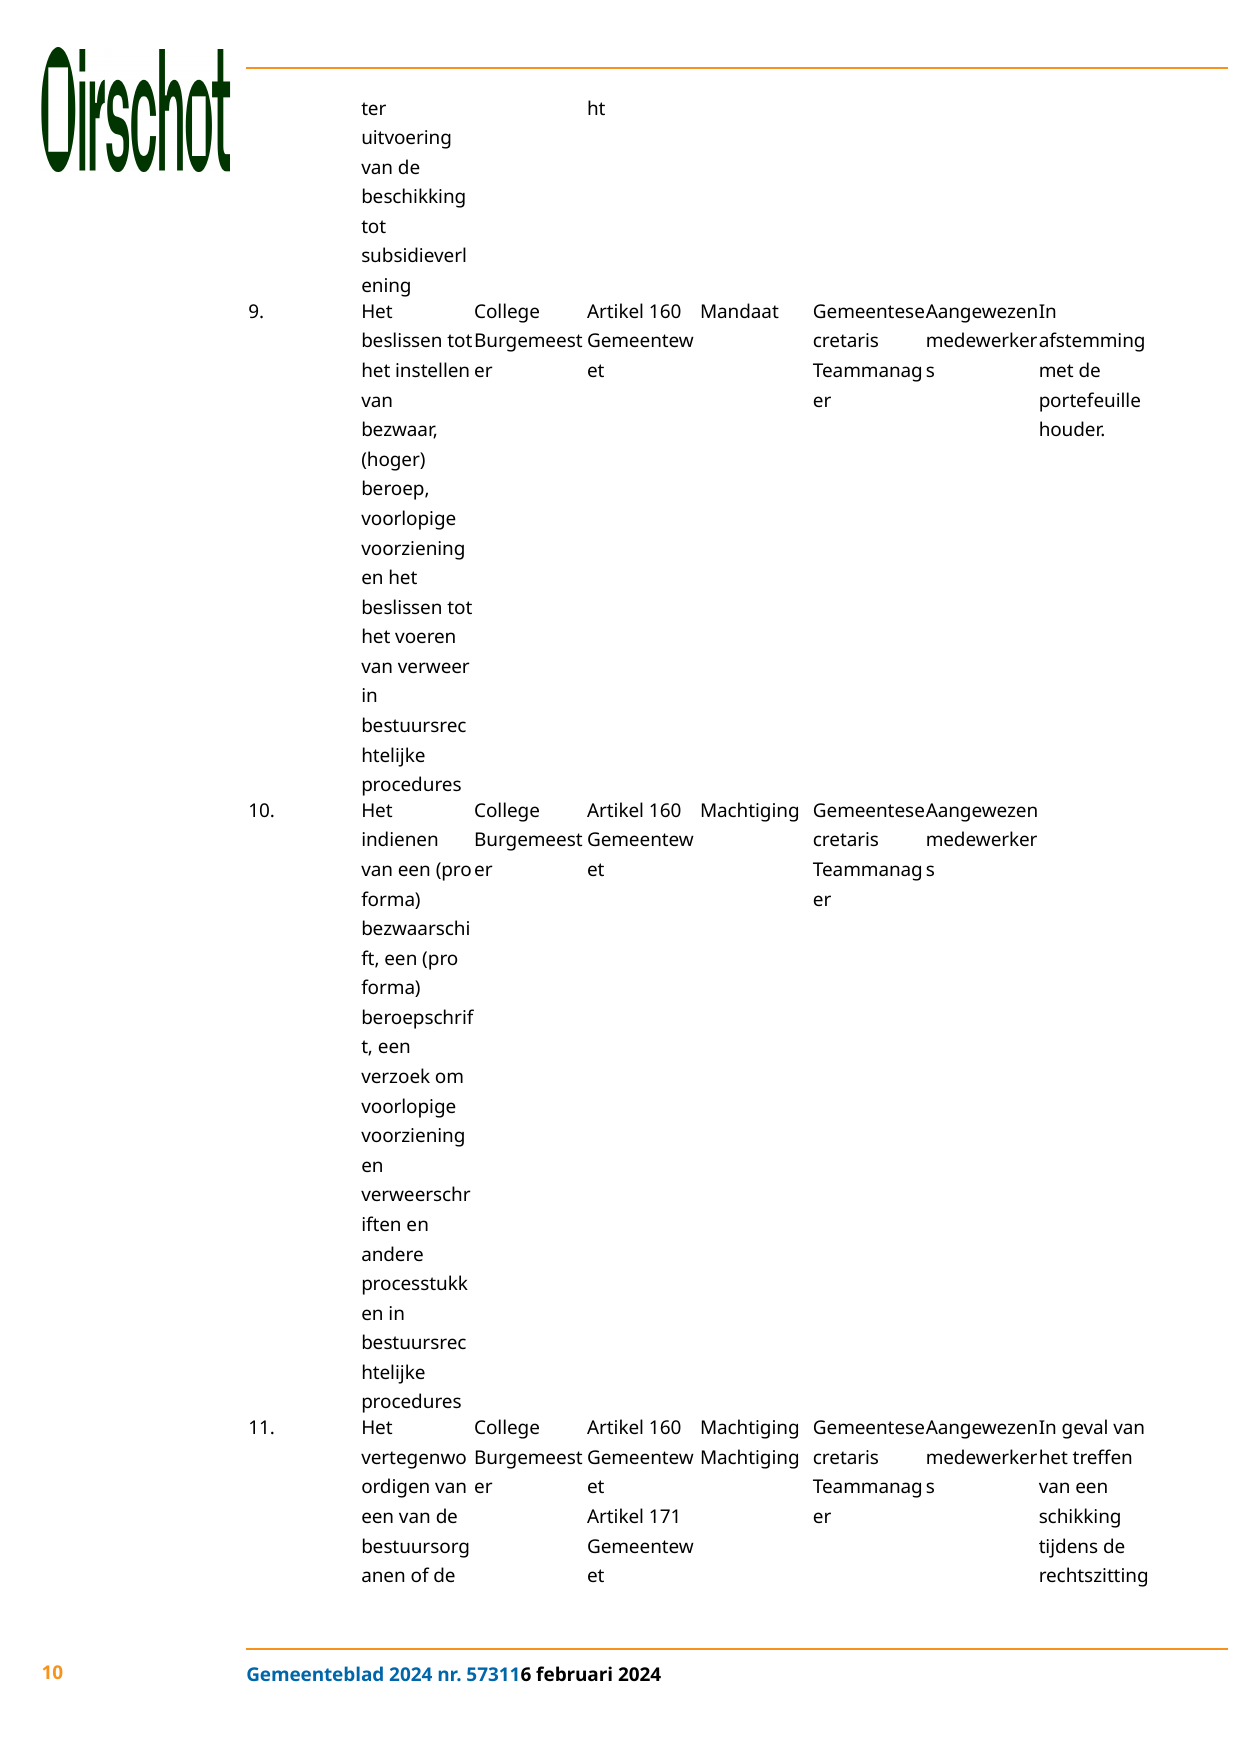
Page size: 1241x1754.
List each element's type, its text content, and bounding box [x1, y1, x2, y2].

table_cell College Burgemeester [474, 797, 587, 1414]
table_cell Het indienen van een (pro forma) bezwaarschift, een (pro forma) beroepschrift, een verzoek om voorlopige voorziening en verweerschriften en andere processtukken in bestuursrechtelijke procedures [361, 797, 474, 1414]
table_cell ht [587, 95, 700, 298]
table_cell Mandaat [700, 298, 813, 797]
table_cell Artikel 160 Gemeentewet [587, 298, 700, 797]
table_cell [813, 95, 926, 298]
table_cell Gemeentesecretaris Teammanager [813, 797, 926, 1414]
table_cell College Burgemeester [474, 1415, 587, 1588]
table_cell Aangewezen medewerkers [926, 298, 1038, 797]
table_cell Machtiging [700, 797, 813, 1414]
table_cell 10. [248, 797, 361, 1414]
table_cell ter uitvoering van de beschikking tot subsidieverlening [361, 95, 474, 298]
table_cell Artikel 160 Gemeentewet Artikel 171 Gemeentewet [587, 1415, 700, 1588]
table_cell [700, 95, 813, 298]
table_cell 9. [248, 298, 361, 797]
table_cell College Burgemeester [474, 298, 587, 797]
table_cell Het beslissen tot het instellen van bezwaar, (hoger) beroep, voorlopige voorziening en het beslissen tot het voeren van verweer in bestuursrechtelijke procedures [361, 298, 474, 797]
table_cell [1039, 797, 1152, 1414]
table_cell Het vertegenwoordigen van een van de bestuursorganen of de [361, 1415, 474, 1588]
table_cell [926, 95, 1038, 298]
table_cell [1039, 95, 1152, 298]
table_cell [474, 95, 587, 298]
table_cell Machtiging Machtiging [700, 1415, 813, 1588]
table_cell Gemeentesecretaris Teammanager [813, 298, 926, 797]
table_cell In geval van het treffen van een schikking tijdens de rechtszitting [1039, 1415, 1152, 1588]
picture [41, 47, 231, 172]
table_cell Gemeentesecretaris Teammanager [813, 1415, 926, 1588]
table_cell Artikel 160 Gemeentewet [587, 797, 700, 1414]
table_cell In afstemming met de portefeuillehouder. [1039, 298, 1152, 797]
table_cell [248, 95, 361, 298]
table_cell Aangewezen medewerkers [926, 797, 1038, 1414]
table_cell 11. [248, 1415, 361, 1588]
table_cell Aangewezen medewerkers [926, 1415, 1038, 1588]
